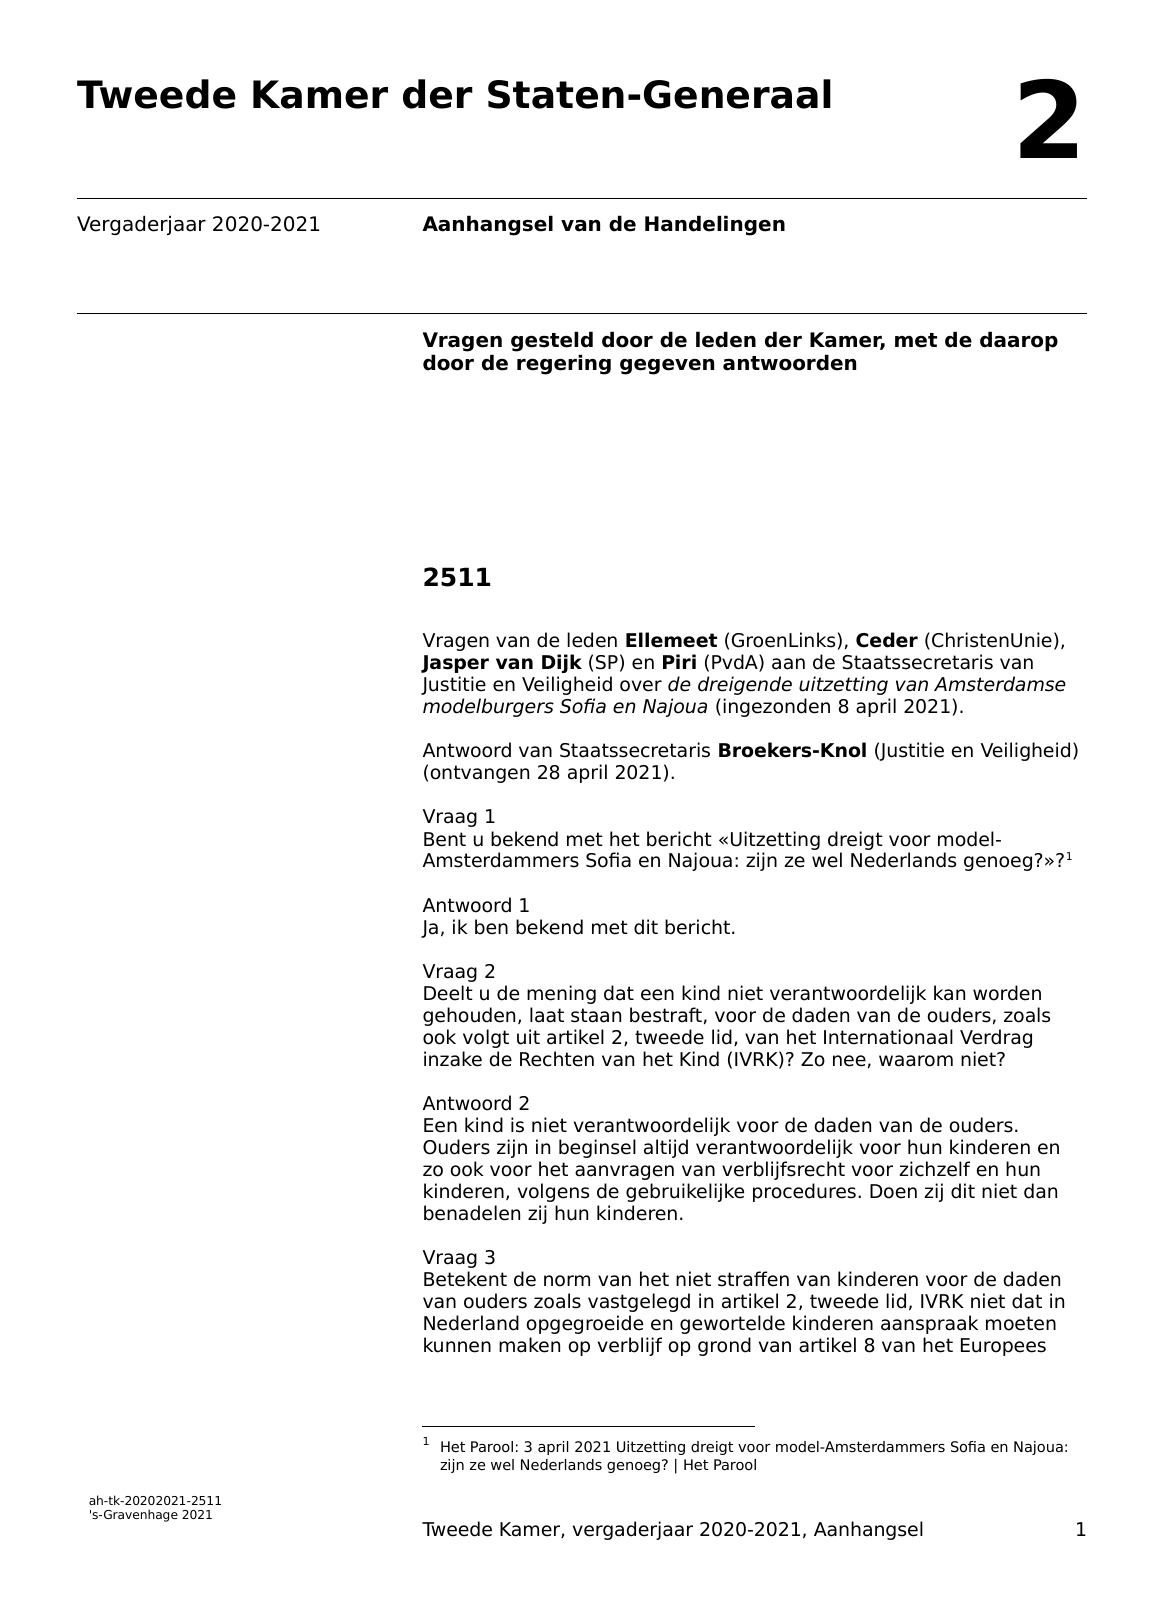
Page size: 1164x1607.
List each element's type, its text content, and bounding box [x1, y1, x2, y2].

text Betekent de norm van het niet straffen van kinderen voor de daden van ouders zoals vastgelegd in artikel 2, tweede lid, IVRK niet dat in Nederland opgegroeide en gewortelde kinderen aanspraak moeten kunnen maken op verblijf op grond van artikel 8 van het Europees [422, 1269, 1087, 1357]
table_cell [77, 314, 422, 375]
text Deelt u de mening dat een kind niet verantwoordelijk kan worden gehouden, laat staan bestraft, voor de daden van de ouders, zoals ook volgt uit artikel 2, tweede lid, van het Internationaal Verdrag inzake de Rechten van het Kind (IVRK)? Zo nee, waarom niet? [422, 983, 1087, 1071]
text Antwoord 1 [422, 894, 1087, 917]
text Het Parool: 3 april 2021 Uitzetting dreigt voor model-Amsterdammers Sofia en Najoua: zijn ze wel Nederlands genoeg? | Het Parool [422, 1435, 1087, 1474]
table_cell Vergaderjaar 2020-2021 [77, 199, 422, 313]
text Vraag 2 [422, 961, 1087, 983]
text Een kind is niet verantwoordelijk voor de daden van de ouders. Ouders zijn in beginsel altijd verantwoordelijk voor hun kinderen en zo ook voor het aanvragen van verblijfsrecht voor zichzelf en hun kinderen, volgens de gebruikelijke procedures. Doen zij dit niet dan benadelen zij hun kinderen. [422, 1115, 1087, 1225]
text Antwoord 2 [422, 1093, 1087, 1115]
text 2511 [422, 563, 1087, 592]
table_cell Aanhangsel van de Handelingen [422, 199, 1087, 313]
text Antwoord van Staatssecretaris Broekers-Knol (Justitie en Veiligheid) (ontvangen 28 april 2021). [422, 740, 1087, 784]
text ah-tk-20202021-2511 [88, 1494, 323, 1508]
text 's-Gravenhage 2021 [88, 1508, 323, 1522]
text Vraag 3 [422, 1247, 1087, 1269]
text Bent u bekend met het bericht «Uitzetting dreigt voor model-Amsterdammers Sofia en Najoua: zijn ze wel Nederlands genoeg?»? [422, 828, 1087, 872]
text Ja, ik ben bekend met dit bericht. [422, 917, 1087, 938]
text Vragen van de leden Ellemeet (GroenLinks), Ceder (ChristenUnie), Jasper van Dijk (SP) en Piri (PvdA) aan de Staatssecretaris van Justitie en Veiligheid over de dreigende uitzetting van Amsterdamse modelburgers Sofia en Najoua (ingezonden 8 april 2021). [422, 630, 1087, 718]
text Vraag 1 [422, 806, 1087, 828]
table_header 2 [886, 59, 1087, 198]
table_cell Vragen gesteld door de leden der Kamer, met de daarop door de regering gegeven antwoorden [422, 314, 1087, 375]
table_header Tweede Kamer der Staten-Generaal [77, 59, 886, 198]
